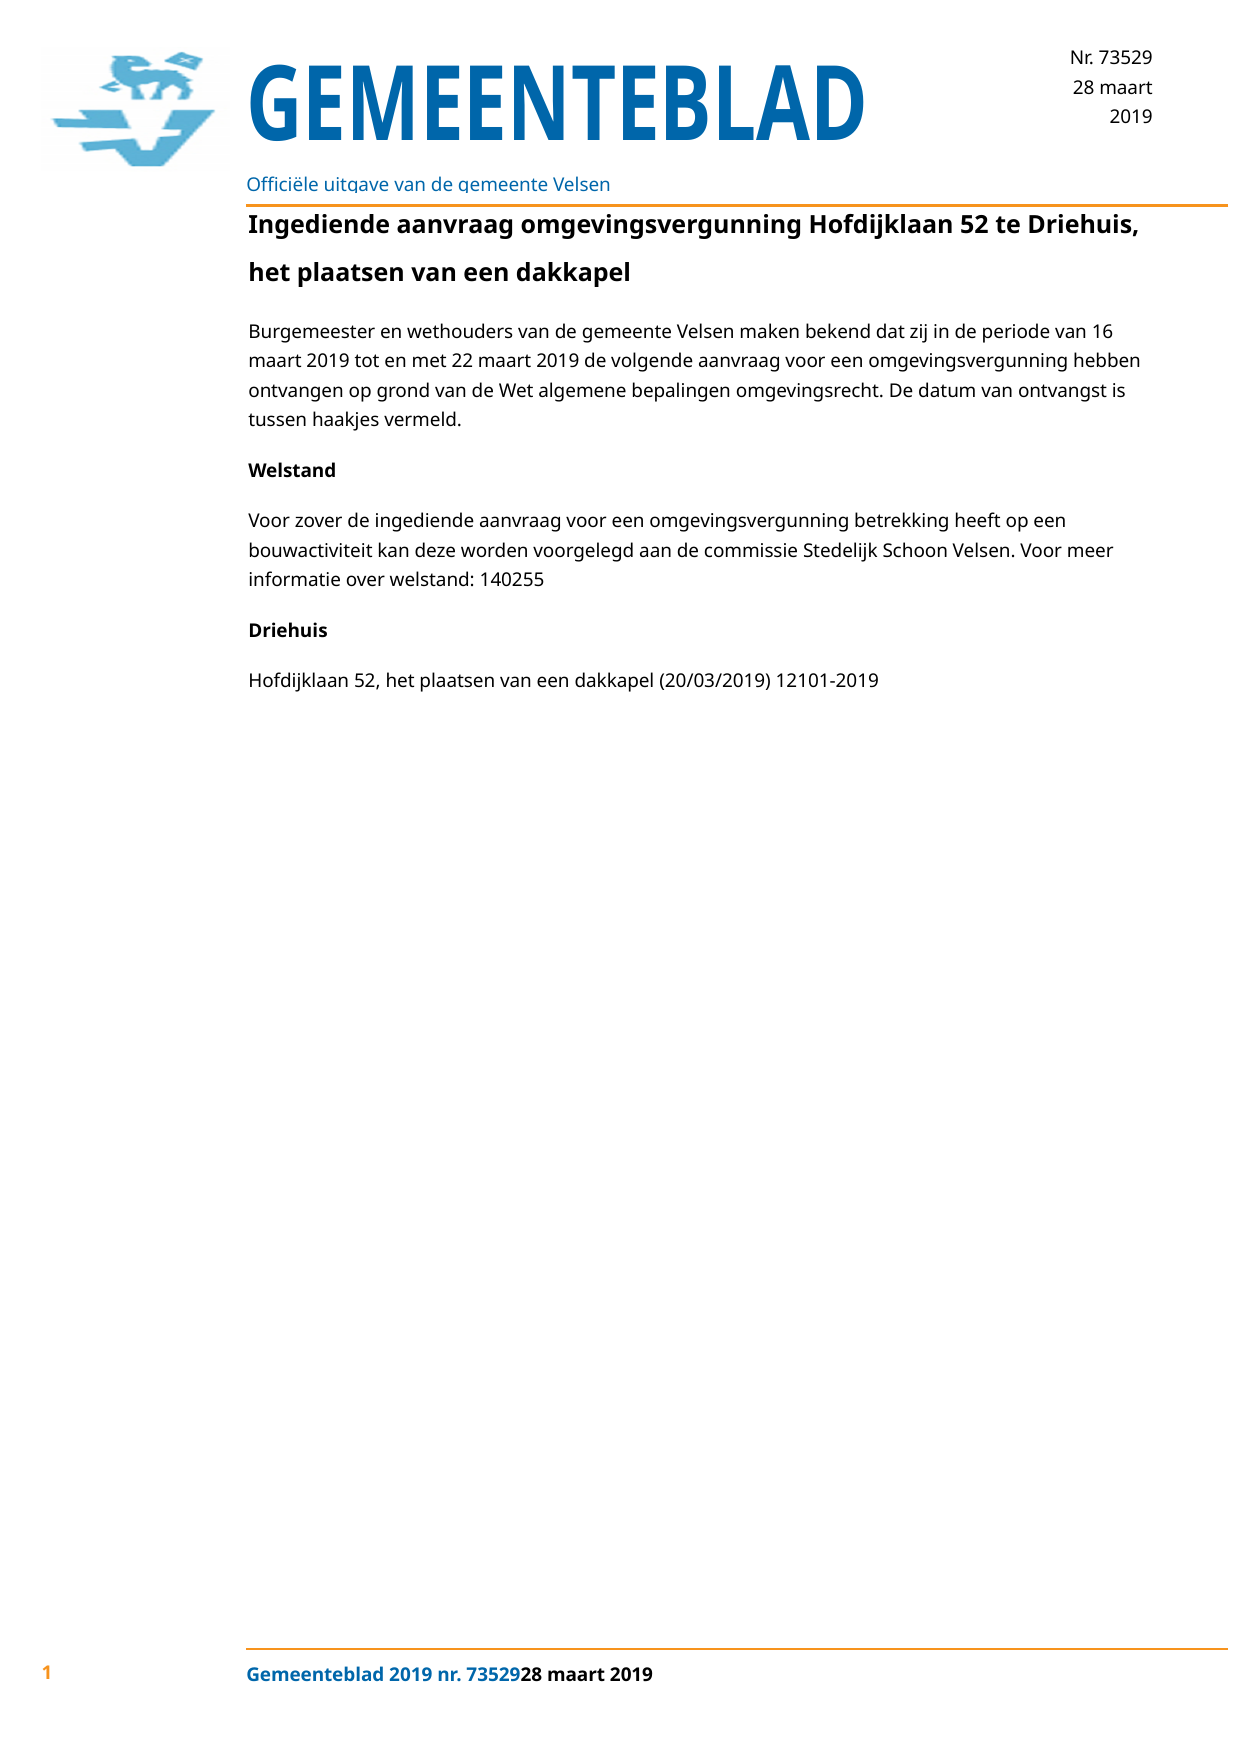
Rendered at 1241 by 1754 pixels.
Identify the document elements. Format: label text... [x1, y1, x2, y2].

picture [41, 47, 231, 172]
text Burgemeester en wethouders van de gemeente Velsen maken bekend dat zij in de periode van 16 maart 2019 tot en met 22 maart 2019 de volgende aanvraag voor een omgevingsvergunning hebben ontvangen op grond van de Wet algemene bepalingen omgevingsrecht. De datum van ontvangst is tussen haakjes vermeld. [248, 318, 1152, 432]
text Welstand [248, 457, 1152, 483]
text Ingediende aanvraag omgevingsvergunning Hofdijklaan 52 te Driehuis, het plaatsen van een dakkapel [248, 207, 1152, 288]
text Voor zover de ingediende aanvraag voor een omgevingsvergunning betrekking heeft op een bouwactiviteit kan deze worden voorgelegd aan de commissie Stedelijk Schoon Velsen. Voor meer informatie over welstand: 140255 [248, 507, 1152, 592]
text Driehuis [248, 617, 1152, 643]
text Hofdijklaan 52, het plaatsen van een dakkapel (20/03/2019) 12101-2019 [248, 667, 1152, 693]
